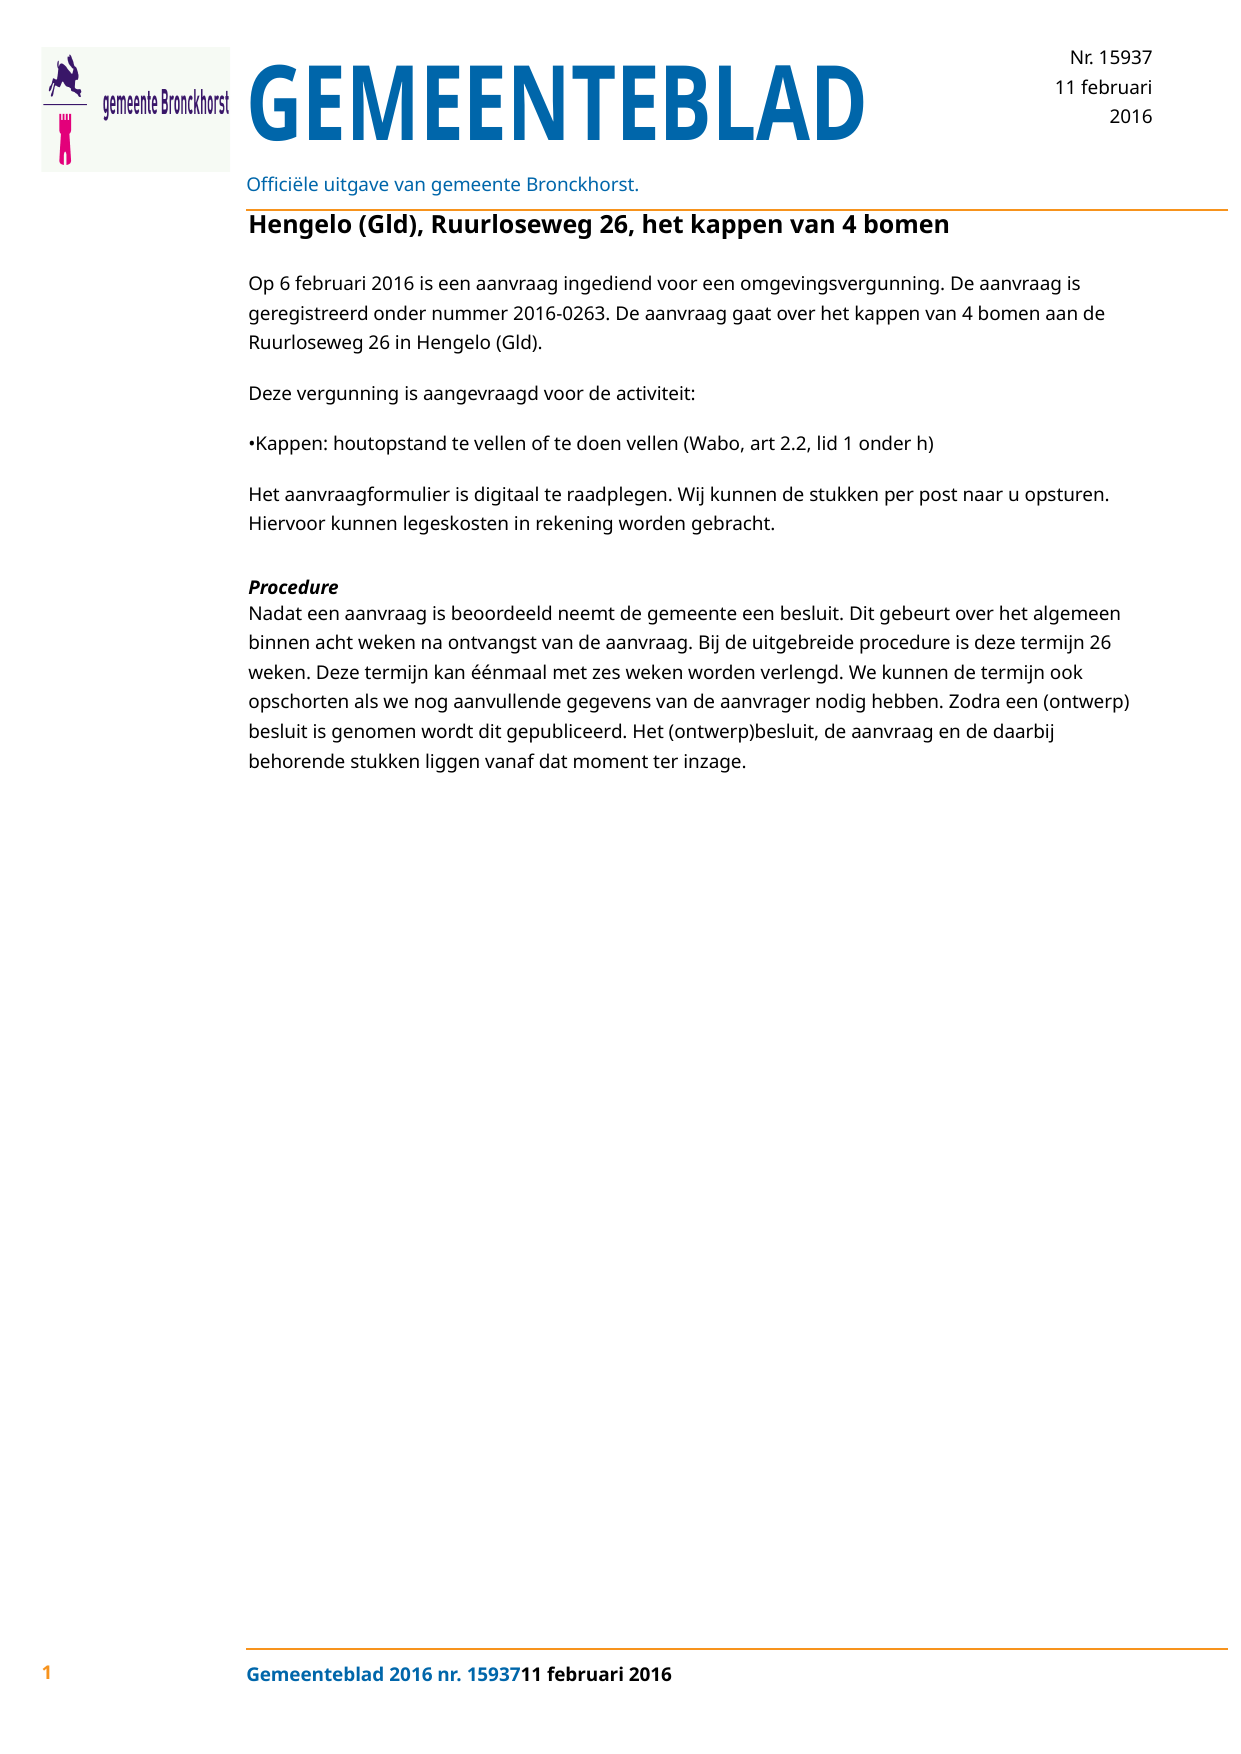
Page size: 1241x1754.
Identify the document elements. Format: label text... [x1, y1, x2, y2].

text Op 6 februari 2016 is een aanvraag ingediend voor een omgevingsvergunning. De aanvraag is geregistreerd onder nummer 2016-0263. De aanvraag gaat over het kappen van 4 bomen aan de Ruurloseweg 26 in Hengelo (Gld). [248, 270, 1152, 355]
text Het aanvraagformulier is digitaal te raadplegen. Wij kunnen de stukken per post naar u opsturen. Hiervoor kunnen legeskosten in rekening worden gebracht. [248, 481, 1152, 536]
text Deze vergunning is aangevraagd voor de activiteit: [248, 380, 1152, 406]
text Nadat een aanvraag is beoordeeld neemt de gemeente een besluit. Dit gebeurt over het algemeen binnen acht weken na ontvangst van de aanvraag. Bij de uitgebreide procedure is deze termijn 26 weken. Deze termijn kan éénmaal met zes weken worden verlengd. We kunnen de termijn ook opschorten als we nog aanvullende gegevens van de aanvrager nodig hebben. Zodra een (ontwerp) besluit is genomen wordt dit gepubliceerd. Het (ontwerp)besluit, de aanvraag en de daarbij behorende stukken liggen vanaf dat moment ter inzage. [248, 600, 1152, 774]
text •Kappen: houtopstand te vellen of te doen vellen (Wabo, art 2.2, lid 1 onder h) [248, 430, 1152, 456]
text Hengelo (Gld), Ruurloseweg 26, het kappen van 4 bomen [248, 211, 1152, 241]
picture [41, 47, 231, 172]
text Procedure [248, 574, 1152, 600]
